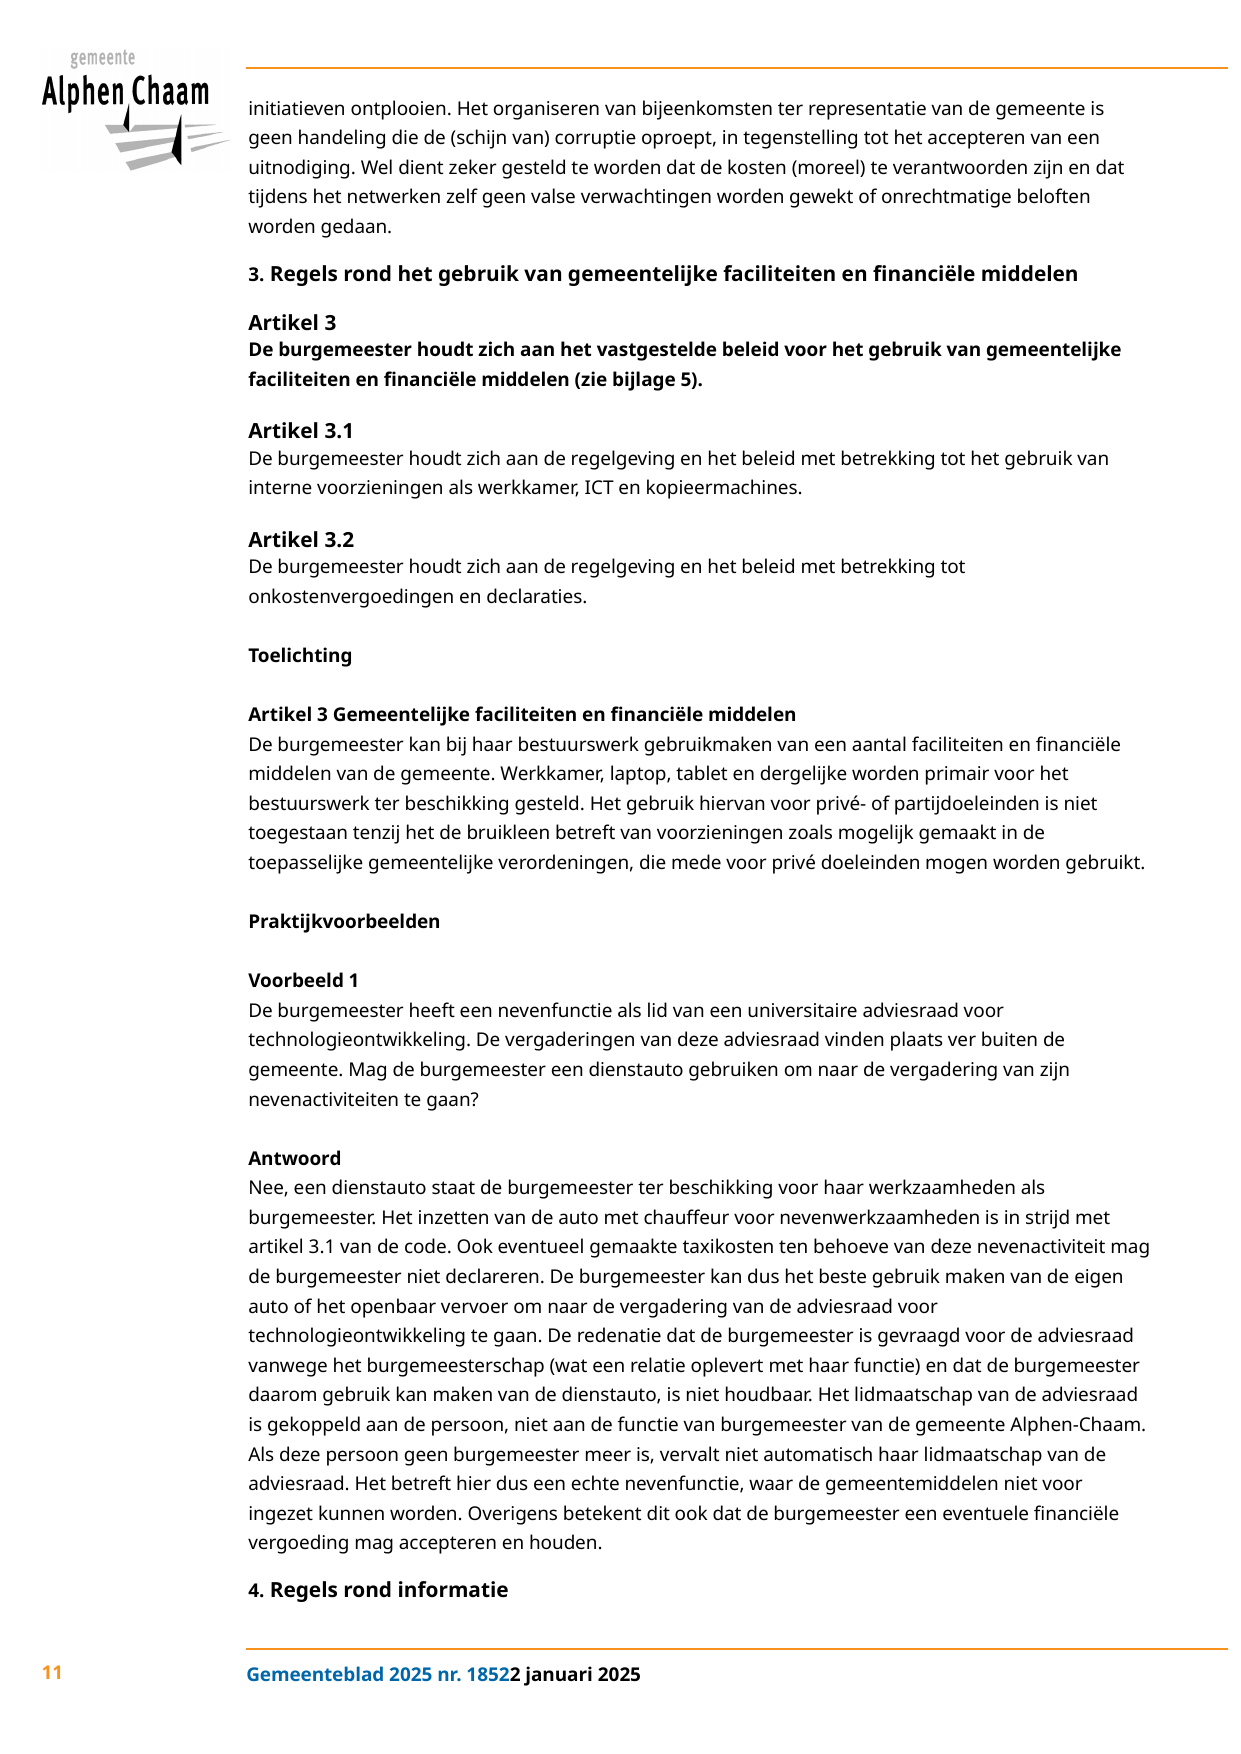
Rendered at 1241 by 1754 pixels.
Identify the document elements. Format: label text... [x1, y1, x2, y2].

text De burgemeester houdt zich aan het vastgestelde beleid voor het gebruik van gemeentelijke faciliteiten en financiële middelen (zie bijlage 5). [248, 336, 1152, 392]
text Artikel 3 Gemeentelijke faciliteiten en financiële middelen [248, 701, 1152, 727]
text De burgemeester houdt zich aan de regelgeving en het beleid met betrekking tot het gebruik van interne voorzieningen als werkkamer, ICT en kopieermachines. [248, 445, 1152, 500]
text 3. Regels rond het gebruik van gemeentelijke faciliteiten en financiële middelen [248, 259, 1152, 287]
text Nee, een dienstauto staat de burgemeester ter beschikking voor haar werkzaamheden als burgemeester. Het inzetten van de auto met chauffeur voor nevenwerkzaamheden is in strijd met artikel 3.1 van de code. Ook eventueel gemaakte taxikosten ten behoeve van deze nevenactiviteit mag de burgemeester niet declareren. De burgemeester kan dus het beste gebruik maken van de eigen auto of het openbaar vervoer om naar de vergadering van de adviesraad voor technologieontwikkeling te gaan. De redenatie dat de burgemeester is gevraagd voor de adviesraad vanwege het burgemeesterschap (wat een relatie oplevert met haar functie) en dat de burgemeester daarom gebruik kan maken van de dienstauto, is niet houdbaar. Het lidmaatschap van de adviesraad is gekoppeld aan de persoon, niet aan de functie van burgemeester van de gemeente Alphen-Chaam. Als deze persoon geen burgemeester meer is, vervalt niet automatisch haar lidmaatschap van de adviesraad. Het betreft hier dus een echte nevenfunctie, waar de gemeentemiddelen niet voor ingezet kunnen worden. Overigens betekent dit ook dat de burgemeester een eventuele financiële vergoeding mag accepteren en houden. [248, 1174, 1152, 1555]
text De burgemeester heeft een nevenfunctie als lid van een universitaire adviesraad voor technologieontwikkeling. De vergaderingen van deze adviesraad vinden plaats ver buiten de gemeente. Mag de burgemeester een dienstauto gebruiken om naar de vergadering van zijn nevenactiviteiten te gaan? [248, 997, 1152, 1112]
text initiatieven ontplooien. Het organiseren van bijeenkomsten ter representatie van de gemeente is geen handeling die de (schijn van) corruptie oproept, in tegenstelling tot het accepteren van een uitnodiging. Wel dient zeker gesteld te worden dat de kosten (moreel) te verantwoorden zijn en dat tijdens het netwerken zelf geen valse verwachtingen worden gewekt of onrechtmatige beloften worden gedaan. [248, 95, 1152, 239]
text De burgemeester houdt zich aan de regelgeving en het beleid met betrekking tot onkostenvergoedingen en declaraties. [248, 553, 1152, 609]
picture [41, 47, 231, 172]
text Toelichting [248, 642, 1152, 668]
text Artikel 3 [248, 308, 1152, 336]
text De burgemeester kan bij haar bestuurswerk gebruikmaken van een aantal faciliteiten en financiële middelen van de gemeente. Werkkamer, laptop, tablet en dergelijke worden primair voor het bestuurswerk ter beschikking gesteld. Het gebruik hiervan voor privé- of partijdoeleinden is niet toegestaan tenzij het de bruikleen betreft van voorzieningen zoals mogelijk gemaakt in de toepasselijke gemeentelijke verordeningen, die mede voor privé doeleinden mogen worden gebruikt. [248, 731, 1152, 875]
text Antwoord [248, 1145, 1152, 1171]
text Artikel 3.1 [248, 416, 1152, 445]
text Voorbeeld 1 [248, 967, 1152, 993]
text Praktijkvoorbeelden [248, 908, 1152, 934]
text Artikel 3.2 [248, 525, 1152, 553]
text 4. Regels rond informatie [248, 1575, 1152, 1604]
